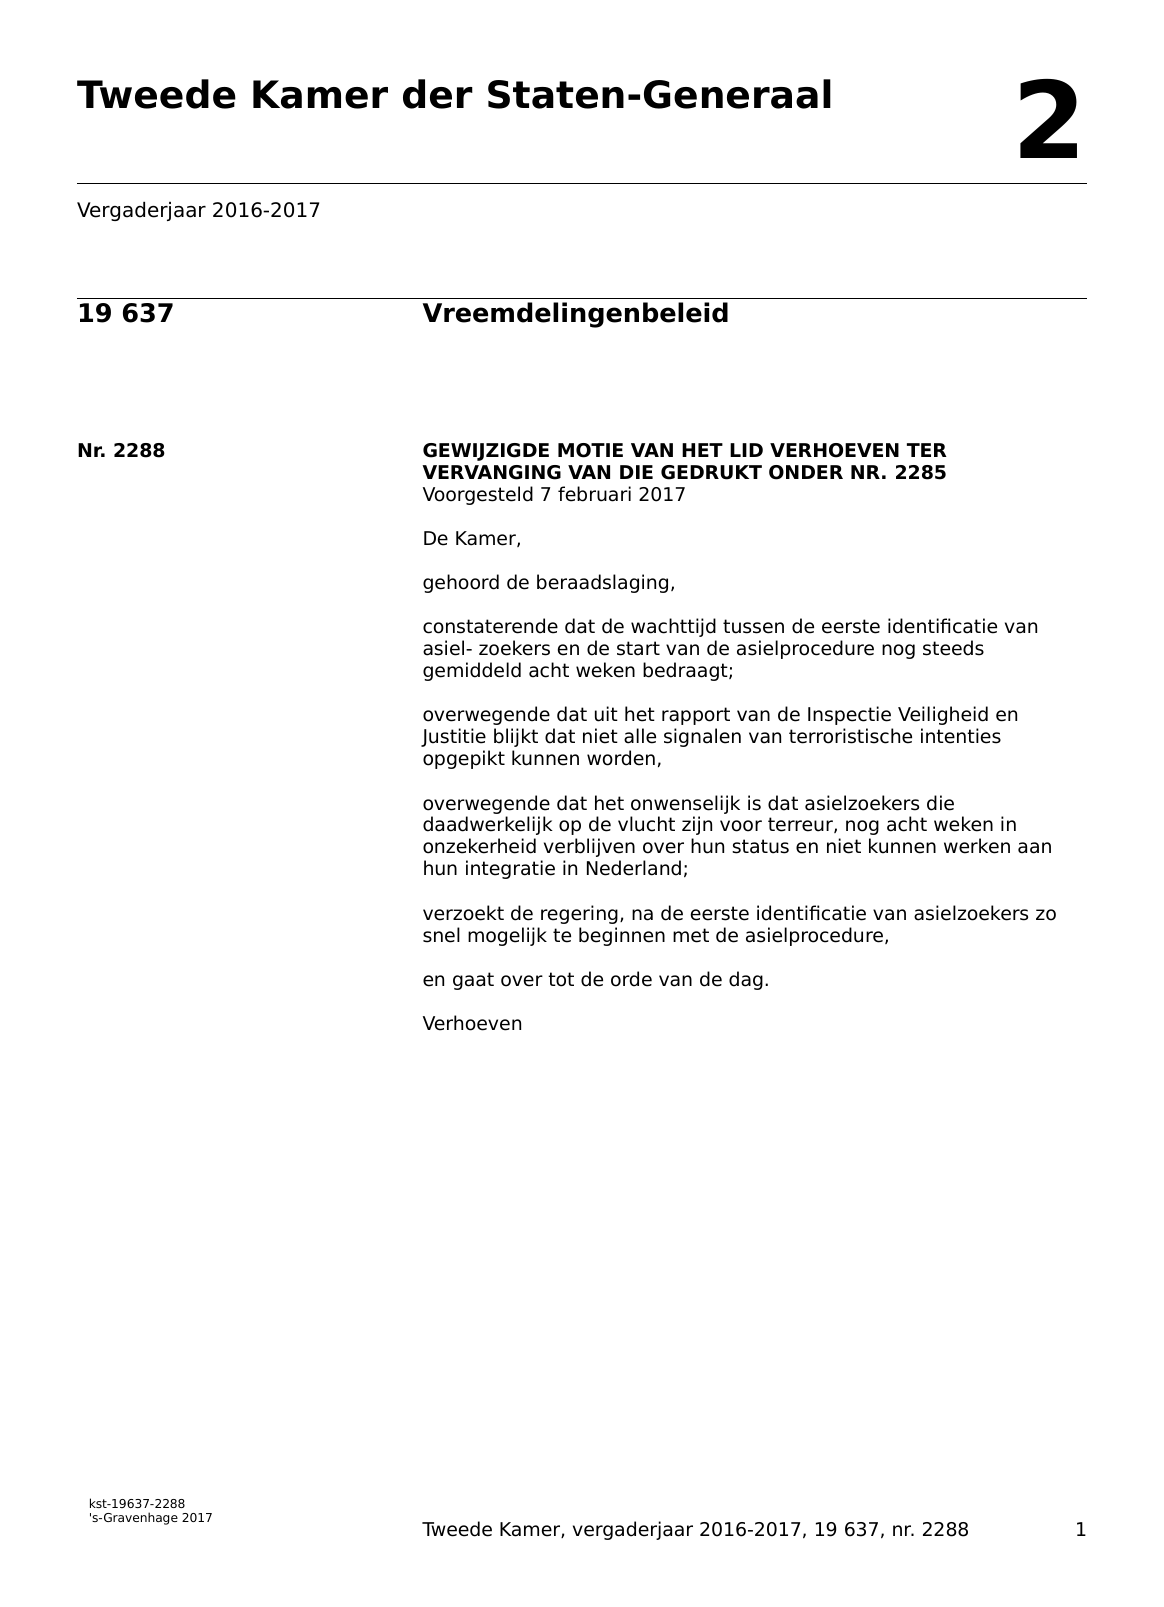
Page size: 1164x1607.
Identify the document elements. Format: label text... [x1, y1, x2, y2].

text overwegende dat het onwenselijk is dat asielzoekers die daadwerkelijk op de vlucht zijn voor terreur, nog acht weken in onzekerheid verblijven over hun status en niet kunnen werken aan hun integratie in Nederland; [422, 792, 1087, 880]
text en gaat over tot de orde van de dag. [422, 969, 1087, 991]
text Verhoeven [422, 1013, 1087, 1035]
text constaterende dat de wachttijd tussen de eerste identificatie van asiel- zoekers en de start van de asielprocedure nog steeds gemiddeld acht weken bedraagt; [422, 616, 1087, 682]
text 's-Gravenhage 2017 [88, 1511, 323, 1525]
text verzoekt de regering, na de eerste identificatie van asielzoekers zo snel mogelijk te beginnen met de asielprocedure, [422, 902, 1087, 946]
text gehoord de beraadslaging, [422, 572, 1087, 594]
table_header Tweede Kamer der Staten-Generaal [77, 59, 886, 183]
subtitle 19 637 Vreemdelingenbeleid [77, 299, 1087, 329]
table_cell Vergaderjaar 2016-2017 [77, 184, 1087, 298]
text Voorgesteld 7 februari 2017 [422, 484, 1087, 506]
text overwegende dat uit het rapport van de Inspectie Veiligheid en Justitie blijkt dat niet alle signalen van terroristische intenties opgepikt kunnen worden, [422, 704, 1087, 770]
text De Kamer, [422, 528, 1087, 550]
text kst-19637-2288 [88, 1497, 323, 1511]
subtitle Nr. 2288 GEWIJZIGDE MOTIE VAN HET LID VERHOEVEN TER VERVANGING VAN DIE GEDRUKT ONDER NR. 2285 [77, 440, 1087, 484]
table_header 2 [886, 59, 1087, 183]
